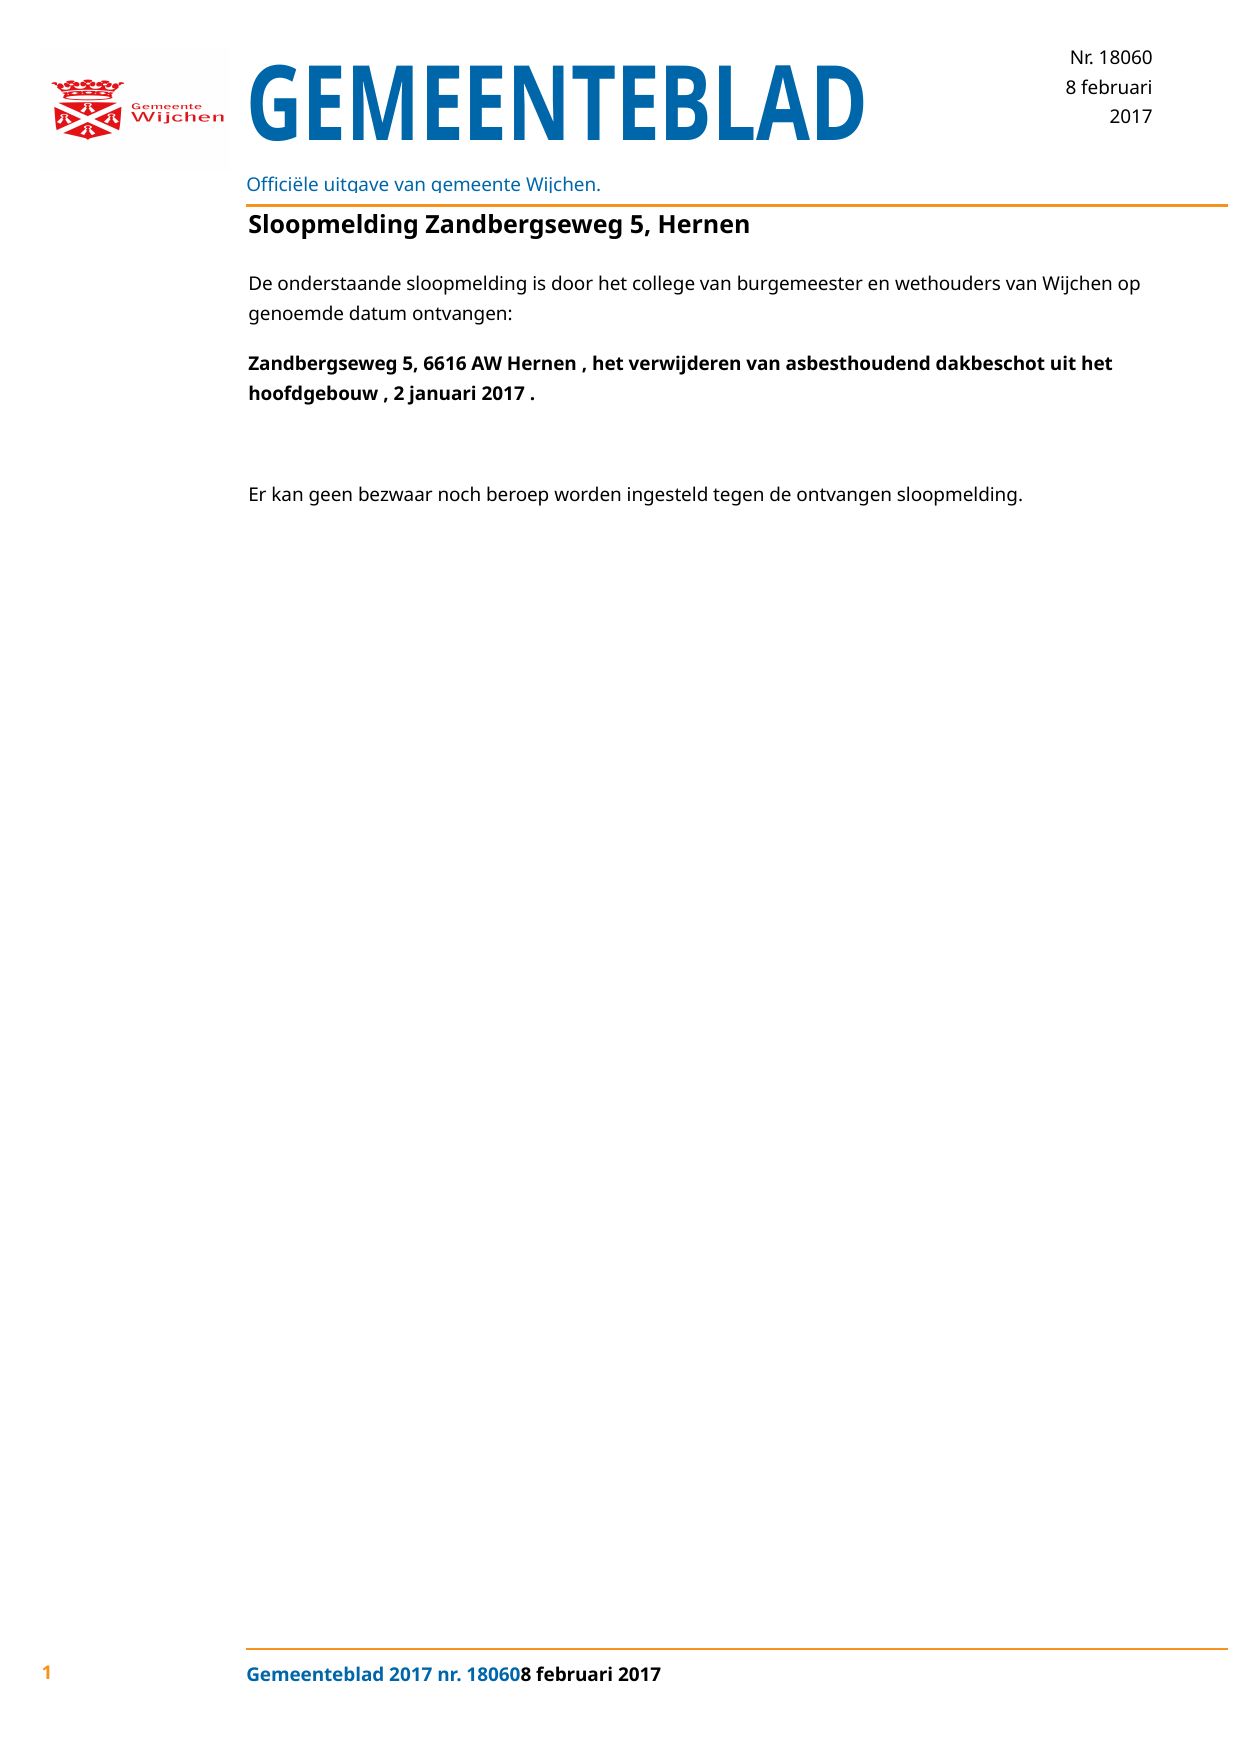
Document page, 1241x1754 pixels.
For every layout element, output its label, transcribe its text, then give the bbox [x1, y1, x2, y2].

text De onderstaande sloopmelding is door het college van burgemeester en wethouders van Wijchen op genoemde datum ontvangen: [248, 270, 1152, 326]
text Zandbergseweg 5, 6616 AW Hernen , het verwijderen van asbesthoudend dakbeschot uit het hoofdgebouw , 2 januari 2017 . [248, 350, 1152, 406]
text Sloopmelding Zandbergseweg 5, Hernen [248, 207, 1152, 241]
text Er kan geen bezwaar noch beroep worden ingesteld tegen de ontvangen sloopmelding. [248, 481, 1152, 506]
picture [41, 47, 231, 172]
